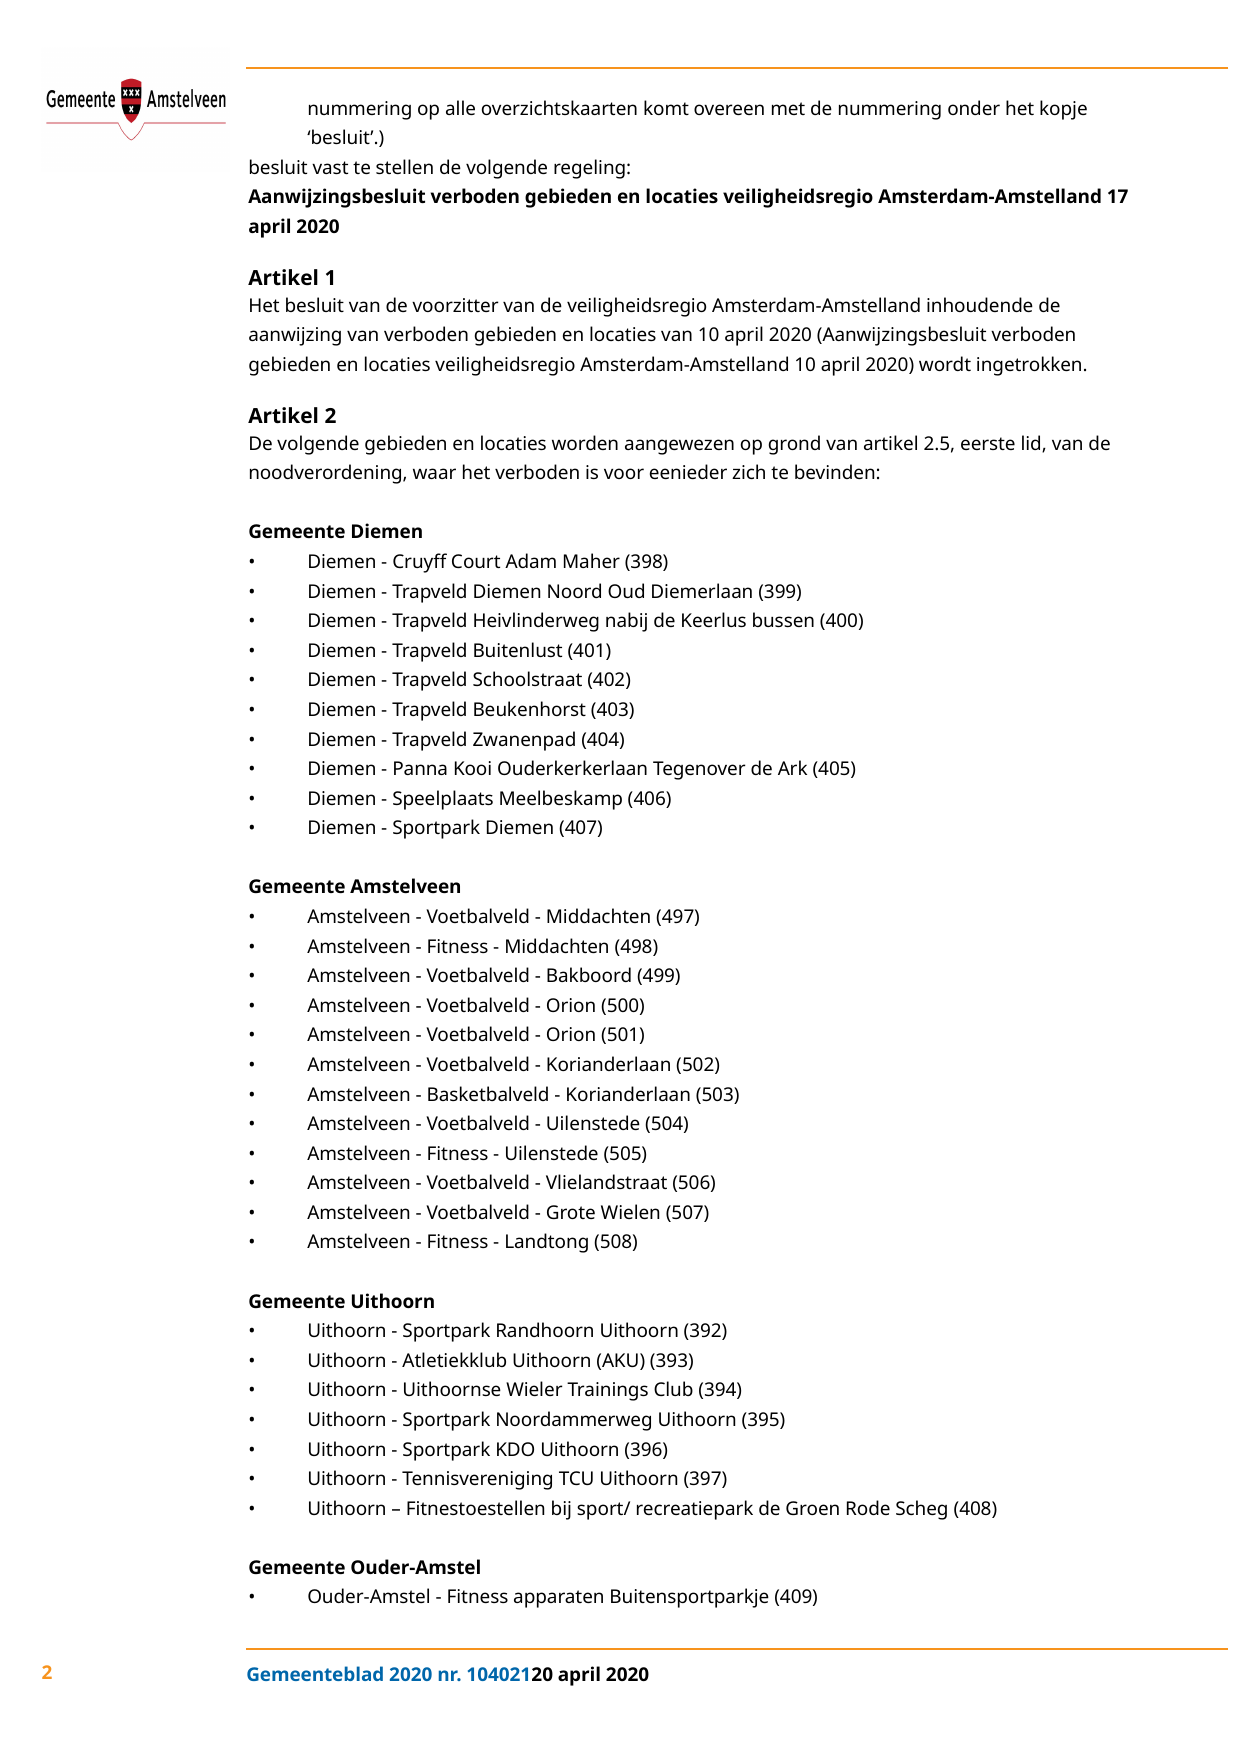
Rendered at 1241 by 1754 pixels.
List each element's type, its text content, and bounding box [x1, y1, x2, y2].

list Uithoorn - Tennisvereniging TCU Uithoorn (397) [248, 1465, 1152, 1491]
list Amstelveen - Basketbalveld - Korianderlaan (503) [248, 1081, 1152, 1107]
list Amstelveen - Voetbalveld - Vlielandstraat (506) [248, 1169, 1152, 1195]
list Amstelveen - Fitness - Landtong (508) [248, 1229, 1152, 1254]
text Gemeente Uithoorn [248, 1288, 1152, 1314]
list Diemen - Sportpark Diemen (407) [248, 814, 1152, 840]
list Ouder-Amstel - Fitness apparaten Buitensportparkje (409) [248, 1584, 1152, 1609]
list nummering op alle overzichtskaarten komt overeen met de nummering onder het kopje ‘besluit’.) [248, 95, 1152, 150]
text Het besluit van de voorzitter van de veiligheidsregio Amsterdam-Amstelland inhoudende de aanwijzing van verboden gebieden en locaties van 10 april 2020 (Aanwijzingsbesluit verboden gebieden en locaties veiligheidsregio Amsterdam-Amstelland 10 april 2020) wordt ingetrokken. [248, 292, 1152, 377]
list Uithoorn - Sportpark Randhoorn Uithoorn (392) [248, 1317, 1152, 1343]
list Amstelveen - Voetbalveld - Grote Wielen (507) [248, 1199, 1152, 1225]
list Uithoorn - Uithoornse Wieler Trainings Club (394) [248, 1377, 1152, 1402]
list Diemen - Trapveld Heivlinderweg nabij de Keerlus bussen (400) [248, 607, 1152, 633]
list Diemen - Trapveld Zwanenpad (404) [248, 726, 1152, 752]
list Amstelveen - Fitness - Uilenstede (505) [248, 1140, 1152, 1166]
text De volgende gebieden en locaties worden aangewezen op grond van artikel 2.5, eerste lid, van de noodverordening, waar het verboden is voor eenieder zich te bevinden: [248, 430, 1152, 485]
list Amstelveen - Voetbalveld - Middachten (497) [248, 903, 1152, 929]
text Gemeente Diemen [248, 519, 1152, 544]
list Uithoorn - Sportpark KDO Uithoorn (396) [248, 1436, 1152, 1462]
list Amstelveen - Voetbalveld - Korianderlaan (502) [248, 1051, 1152, 1077]
text besluit vast te stellen de volgende regeling: [248, 154, 1152, 180]
list Diemen - Cruyff Court Adam Maher (398) [248, 548, 1152, 574]
list Diemen - Speelplaats Meelbeskamp (406) [248, 785, 1152, 811]
picture [41, 47, 231, 172]
list Uithoorn - Atletiekklub Uithoorn (AKU) (393) [248, 1347, 1152, 1373]
text Artikel 1 [248, 263, 1152, 292]
list Diemen - Trapveld Beukenhorst (403) [248, 696, 1152, 722]
list Diemen - Trapveld Diemen Noord Oud Diemerlaan (399) [248, 578, 1152, 604]
text Artikel 2 [248, 402, 1152, 430]
list Amstelveen - Fitness - Middachten (498) [248, 933, 1152, 959]
list Diemen - Trapveld Schoolstraat (402) [248, 667, 1152, 692]
list Uithoorn – Fitnestoestellen bij sport/ recreatiepark de Groen Rode Scheg (408) [248, 1495, 1152, 1521]
list Amstelveen - Voetbalveld - Uilenstede (504) [248, 1110, 1152, 1136]
list Diemen - Panna Kooi Ouderkerkerlaan Tegenover de Ark (405) [248, 755, 1152, 781]
text Gemeente Amstelveen [248, 874, 1152, 899]
list Diemen - Trapveld Buitenlust (401) [248, 637, 1152, 663]
list Amstelveen - Voetbalveld - Orion (501) [248, 1022, 1152, 1047]
list Amstelveen - Voetbalveld - Orion (500) [248, 992, 1152, 1018]
text Gemeente Ouder-Amstel [248, 1554, 1152, 1580]
list Uithoorn - Sportpark Noordammerweg Uithoorn (395) [248, 1406, 1152, 1432]
list Amstelveen - Voetbalveld - Bakboord (499) [248, 962, 1152, 988]
text Aanwijzingsbesluit verboden gebieden en locaties veiligheidsregio Amsterdam-Amstelland 17 april 2020 [248, 183, 1152, 239]
